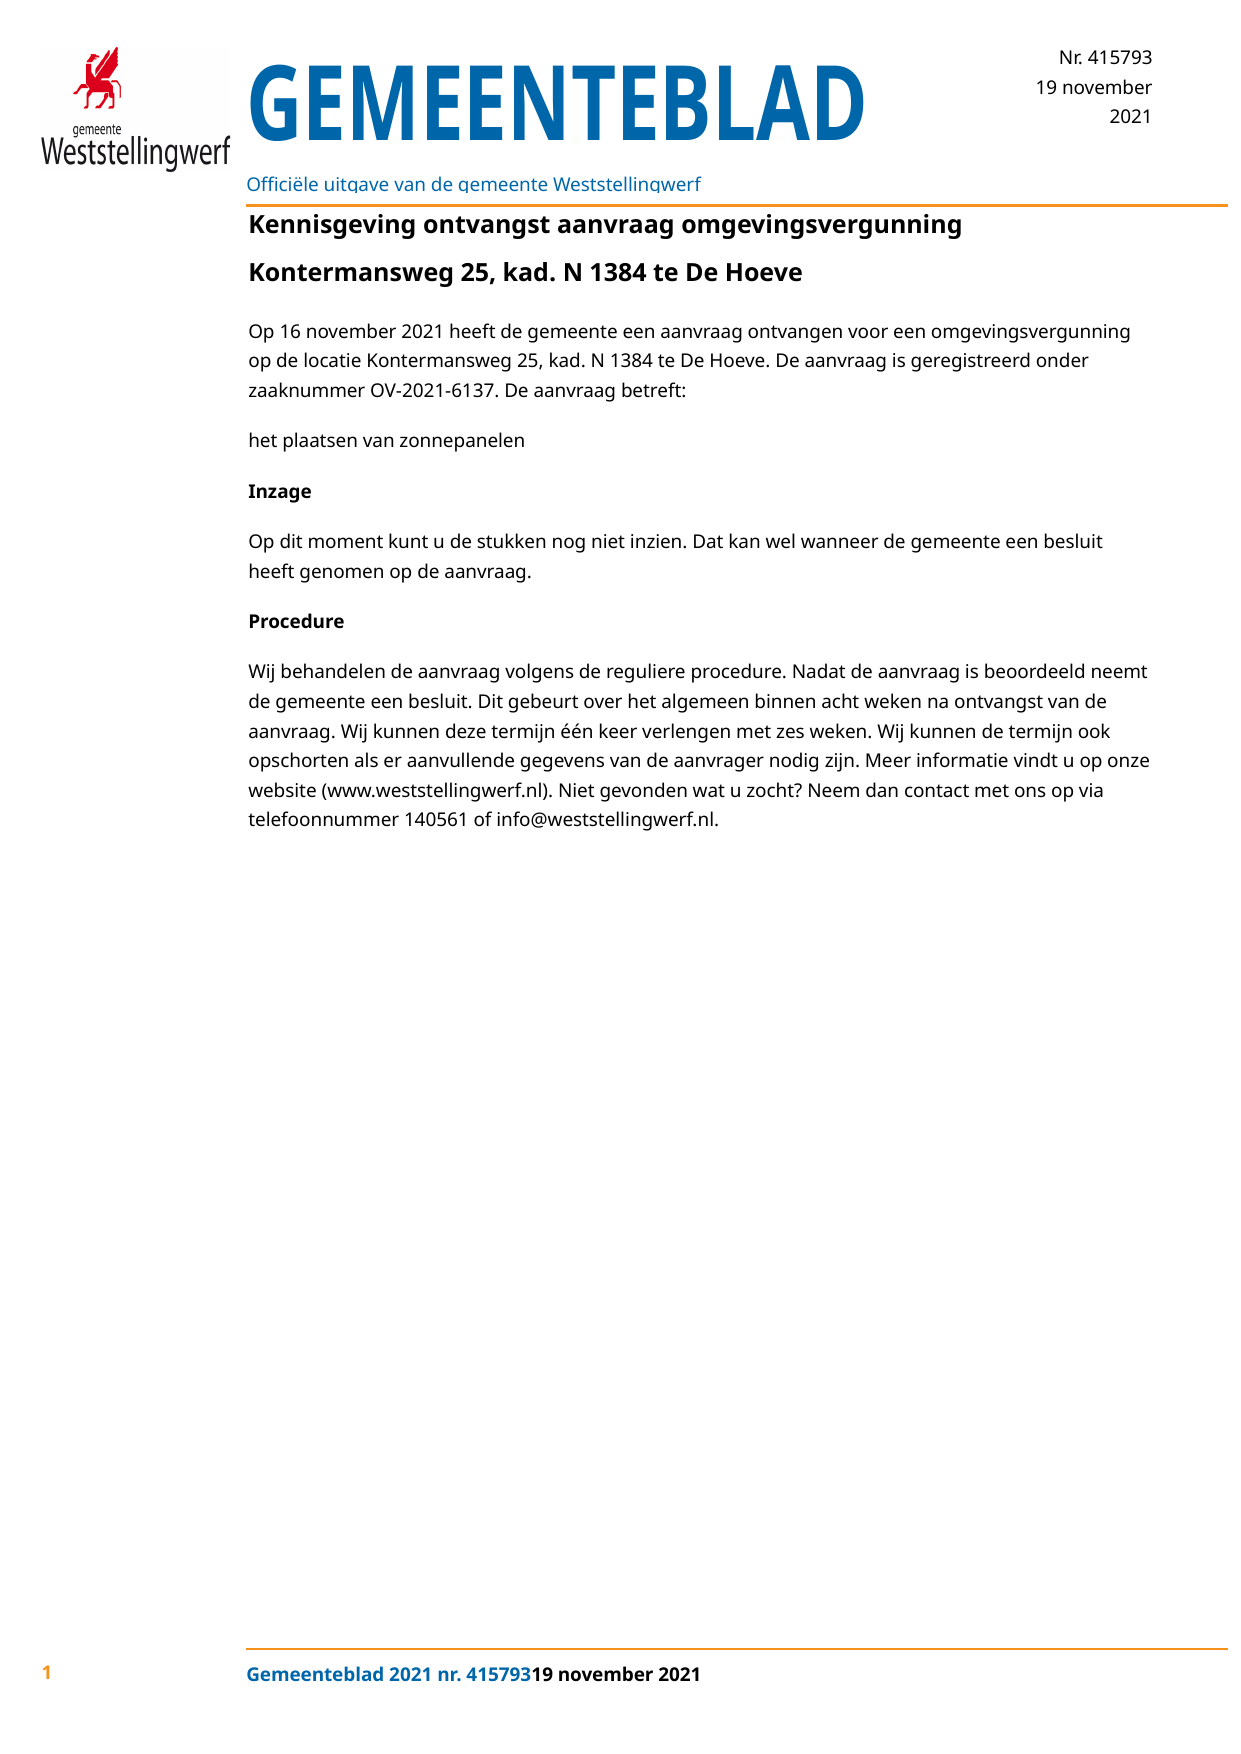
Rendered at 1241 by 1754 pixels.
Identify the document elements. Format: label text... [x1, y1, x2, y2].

text Wij behandelen de aanvraag volgens de reguliere procedure. Nadat de aanvraag is beoordeeld neemt de gemeente een besluit. Dit gebeurt over het algemeen binnen acht weken na ontvangst van de aanvraag. Wij kunnen deze termijn één keer verlengen met zes weken. Wij kunnen de termijn ook opschorten als er aanvullende gegevens van de aanvrager nodig zijn. Meer informatie vindt u op onze website (www.weststellingwerf.nl). Niet gevonden wat u zocht? Neem dan contact met ons op via telefoonnummer 140561 of info@weststellingwerf.nl. [248, 659, 1152, 832]
text Inzage [248, 478, 1152, 504]
text Op 16 november 2021 heeft de gemeente een aanvraag ontvangen voor een omgevingsvergunning op de locatie Kontermansweg 25, kad. N 1384 te De Hoeve. De aanvraag is geregistreerd onder zaaknummer OV-2021-6137. De aanvraag betreft: [248, 318, 1152, 403]
text het plaatsen van zonnepanelen [248, 427, 1152, 453]
text Op dit moment kunt u de stukken nog niet inzien. Dat kan wel wanneer de gemeente een besluit heeft genomen op de aanvraag. [248, 528, 1152, 584]
picture [41, 47, 231, 172]
text Kennisgeving ontvangst aanvraag omgevingsvergunning Kontermansweg 25, kad. N 1384 te De Hoeve [248, 207, 1152, 288]
text Procedure [248, 608, 1152, 634]
